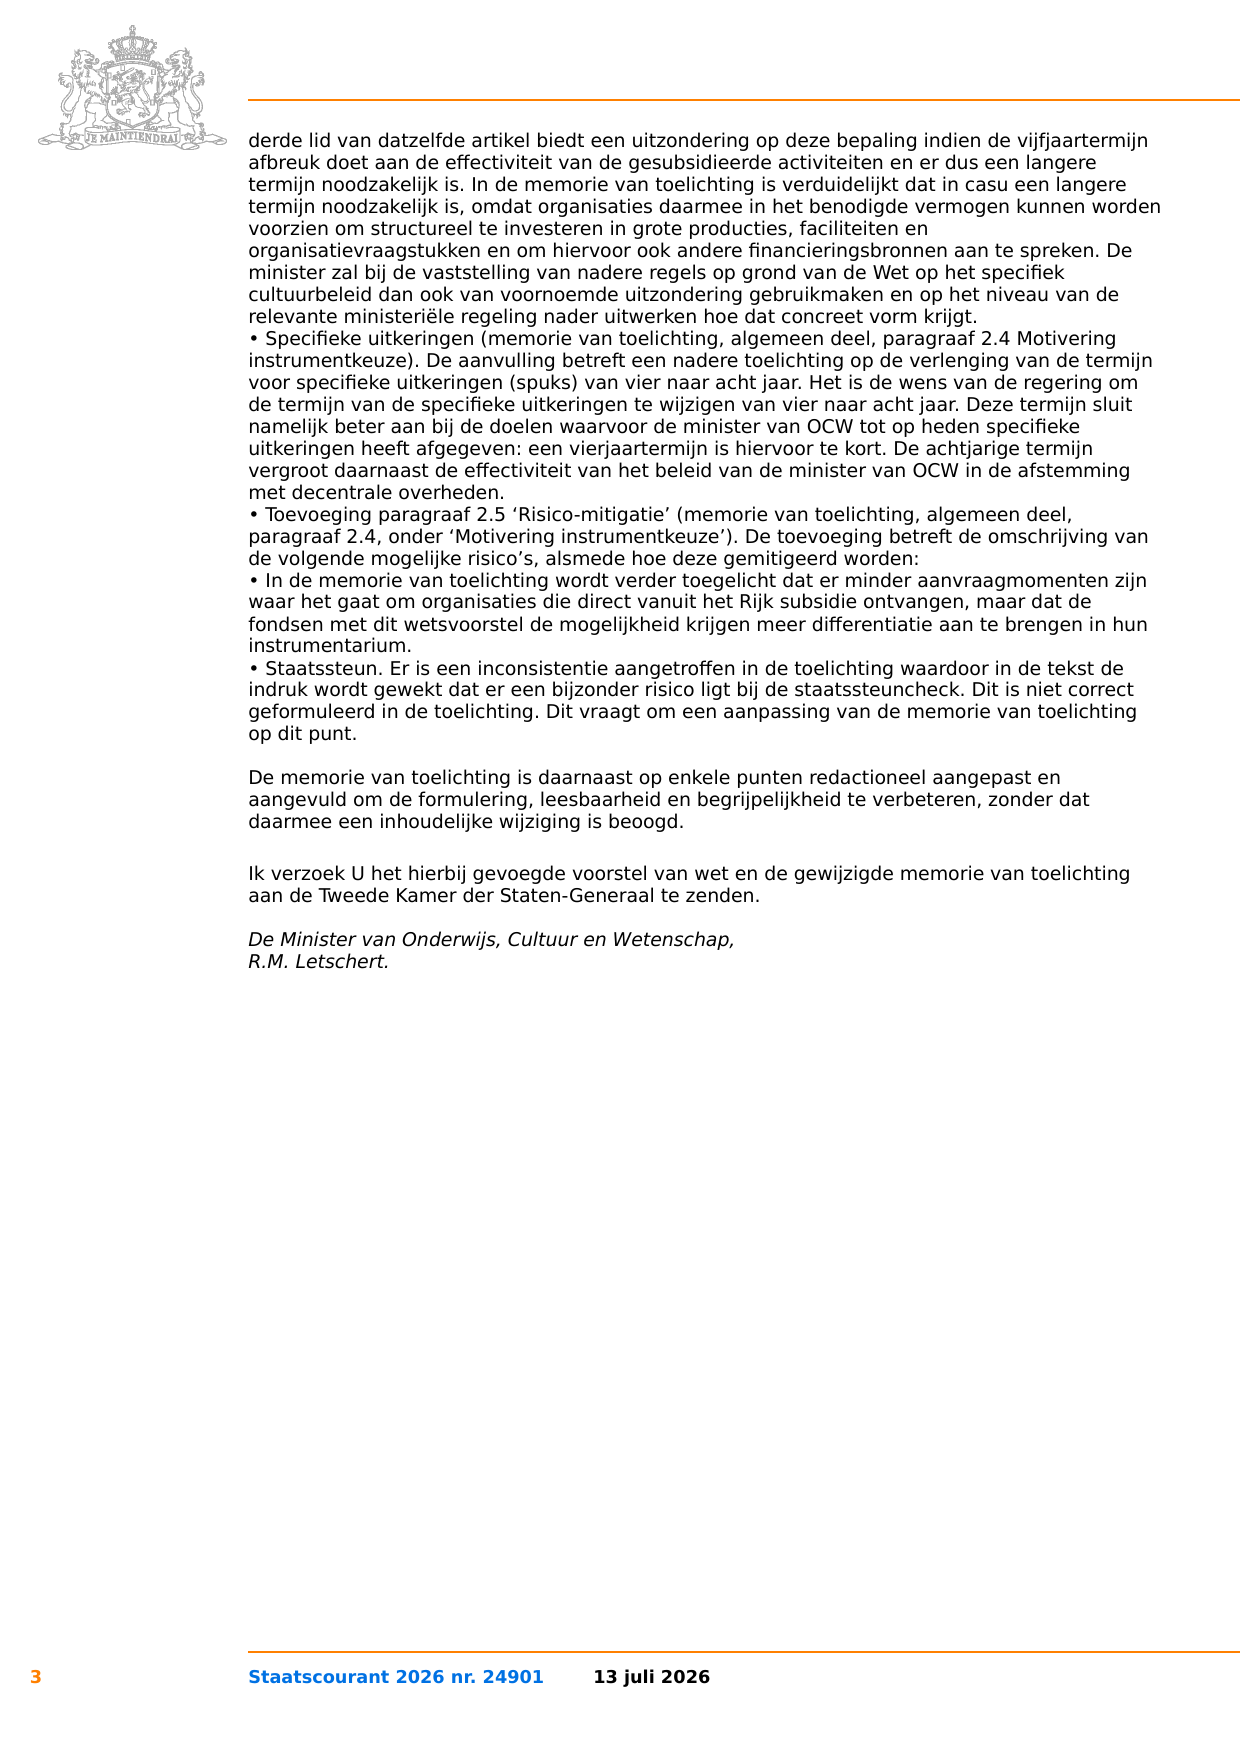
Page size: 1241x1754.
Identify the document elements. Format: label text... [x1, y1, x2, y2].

picture [38, 25, 227, 150]
text Ik verzoek U het hierbij gevoegde voorstel van wet en de gewijzigde memorie van toelichting aan de Tweede Kamer der Staten-Generaal te zenden. [248, 863, 1163, 907]
text De Minister van Onderwijs, Cultuur en Wetenschap, R.M. Letschert. [248, 929, 1163, 973]
text • Staatssteun. Er is een inconsistentie aangetroffen in de toelichting waardoor in de tekst de indruk wordt gewekt dat er een bijzonder risico ligt bij de staatssteuncheck. Dit is niet correct geformuleerd in de toelichting. Dit vraagt om een aanpassing van de memorie van toelichting op dit punt. [248, 657, 1163, 745]
text • Toevoeging paragraaf 2.5 ‘Risico-mitigatie’ (memorie van toelichting, algemeen deel, paragraaf 2.4, onder ‘Motivering instrumentkeuze’). De toevoeging betreft de omschrijving van de volgende mogelijke risico’s, alsmede hoe deze gemitigeerd worden: [248, 503, 1163, 569]
text De memorie van toelichting is daarnaast op enkele punten redactioneel aangepast en aangevuld om de formulering, leesbaarheid en begrijpelijkheid te verbeteren, zonder dat daarmee een inhoudelijke wijziging is beoogd. [248, 767, 1163, 833]
text derde lid van datzelfde artikel biedt een uitzondering op deze bepaling indien de vijfjaartermijn afbreuk doet aan de effectiviteit van de gesubsidieerde activiteiten en er dus een langere termijn noodzakelijk is. In de memorie van toelichting is verduidelijkt dat in casu een langere termijn noodzakelijk is, omdat organisaties daarmee in het benodigde vermogen kunnen worden voorzien om structureel te investeren in grote producties, faciliteiten en organisatievraagstukken en om hiervoor ook andere financieringsbronnen aan te spreken. De minister zal bij de vaststelling van nadere regels op grond van de Wet op het specifiek cultuurbeleid dan ook van voornoemde uitzondering gebruikmaken en op het niveau van de relevante ministeriële regeling nader uitwerken hoe dat concreet vorm krijgt. [248, 130, 1163, 328]
text • Specifieke uitkeringen (memorie van toelichting, algemeen deel, paragraaf 2.4 Motivering instrumentkeuze). De aanvulling betreft een nadere toelichting op de verlenging van de termijn voor specifieke uitkeringen (spuks) van vier naar acht jaar. Het is de wens van de regering om de termijn van de specifieke uitkeringen te wijzigen van vier naar acht jaar. Deze termijn sluit namelijk beter aan bij de doelen waarvoor de minister van OCW tot op heden specifieke uitkeringen heeft afgegeven: een vierjaartermijn is hiervoor te kort. De achtjarige termijn vergroot daarnaast de effectiviteit van het beleid van de minister van OCW in de afstemming met decentrale overheden. [248, 328, 1163, 503]
text • In de memorie van toelichting wordt verder toegelicht dat er minder aanvraagmomenten zijn waar het gaat om organisaties die direct vanuit het Rijk subsidie ontvangen, maar dat de fondsen met dit wetsvoorstel de mogelijkheid krijgen meer differentiatie aan te brengen in hun instrumentarium. [248, 569, 1163, 657]
